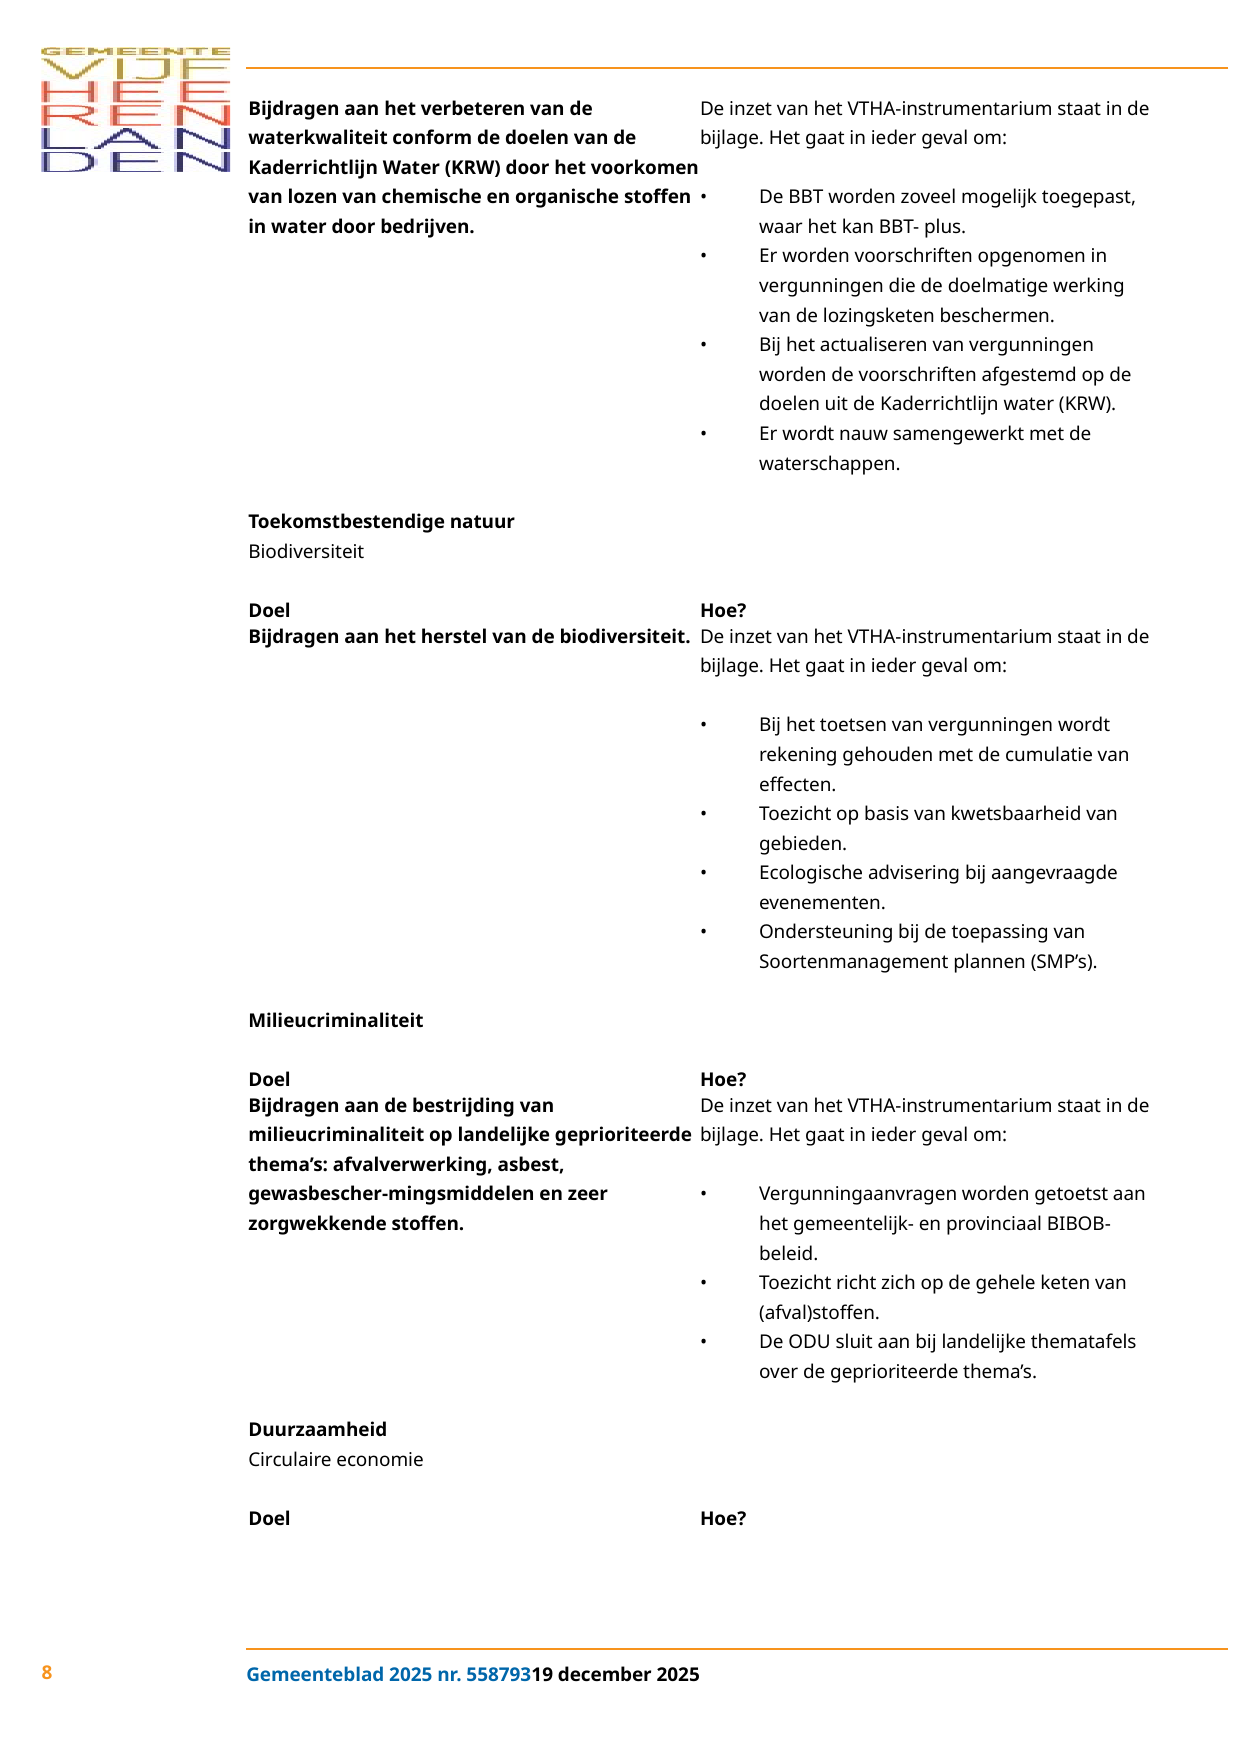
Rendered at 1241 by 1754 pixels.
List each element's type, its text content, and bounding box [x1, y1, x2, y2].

table_header Doel [248, 597, 700, 623]
table_cell Bijdragen aan het herstel van de biodiversiteit. [248, 623, 700, 974]
text Toekomstbestendige natuur [248, 508, 1152, 534]
text Milieucriminaliteit [248, 1007, 1152, 1033]
table_header Hoe? [700, 1066, 1152, 1092]
picture [41, 47, 231, 172]
table_cell De inzet van het VTHA-instrumentarium staat in de bijlage. Het gaat in ieder geval om: De BBT worden zoveel mogelijk toegepast, waar het kan BBT- plus. Er worden voorschriften opgenomen in vergunningen die de doelmatige werking van de lozingsketen beschermen. Bij het actualiseren van vergunningen worden de voorschriften afgestemd op de doelen uit de Kaderrichtlijn water (KRW). Er wordt nauw samengewerkt met de waterschappen. [700, 95, 1152, 476]
text Circulaire economie [248, 1446, 1152, 1472]
table_header Doel [248, 1506, 700, 1531]
text Duurzaamheid [248, 1417, 1152, 1442]
table_cell De inzet van het VTHA-instrumentarium staat in de bijlage. Het gaat in ieder geval om: Bij het toetsen van vergunningen wordt rekening gehouden met de cumulatie van effecten. Toezicht op basis van kwetsbaarheid van gebieden. Ecologische advisering bij aangevraagde evenementen. Ondersteuning bij de toepassing van Soortenmanagement plannen (SMP’s). [700, 623, 1152, 974]
text Biodiversiteit [248, 538, 1152, 564]
table_header Doel [248, 1066, 700, 1092]
table_cell Bijdragen aan de bestrijding van milieucriminaliteit op landelijke geprioriteerde thema’s: afvalverwerking, asbest, gewasbescher-mingsmiddelen en zeer zorgwekkende stoffen. [248, 1092, 700, 1384]
table_header Hoe? [700, 597, 1152, 623]
table_cell De inzet van het VTHA-instrumentarium staat in de bijlage. Het gaat in ieder geval om: Vergunningaanvragen worden getoetst aan het gemeentelijk- en provinciaal BIBOB- beleid. Toezicht richt zich op de gehele keten van (afval)stoffen. De ODU sluit aan bij landelijke thematafels over de geprioriteerde thema’s. [700, 1092, 1152, 1384]
table_header Hoe? [700, 1506, 1152, 1531]
table_cell Bijdragen aan het verbeteren van de waterkwaliteit conform de doelen van de Kaderrichtlijn Water (KRW) door het voorkomen van lozen van chemische en organische stoffen in water door bedrijven. [248, 95, 700, 476]
